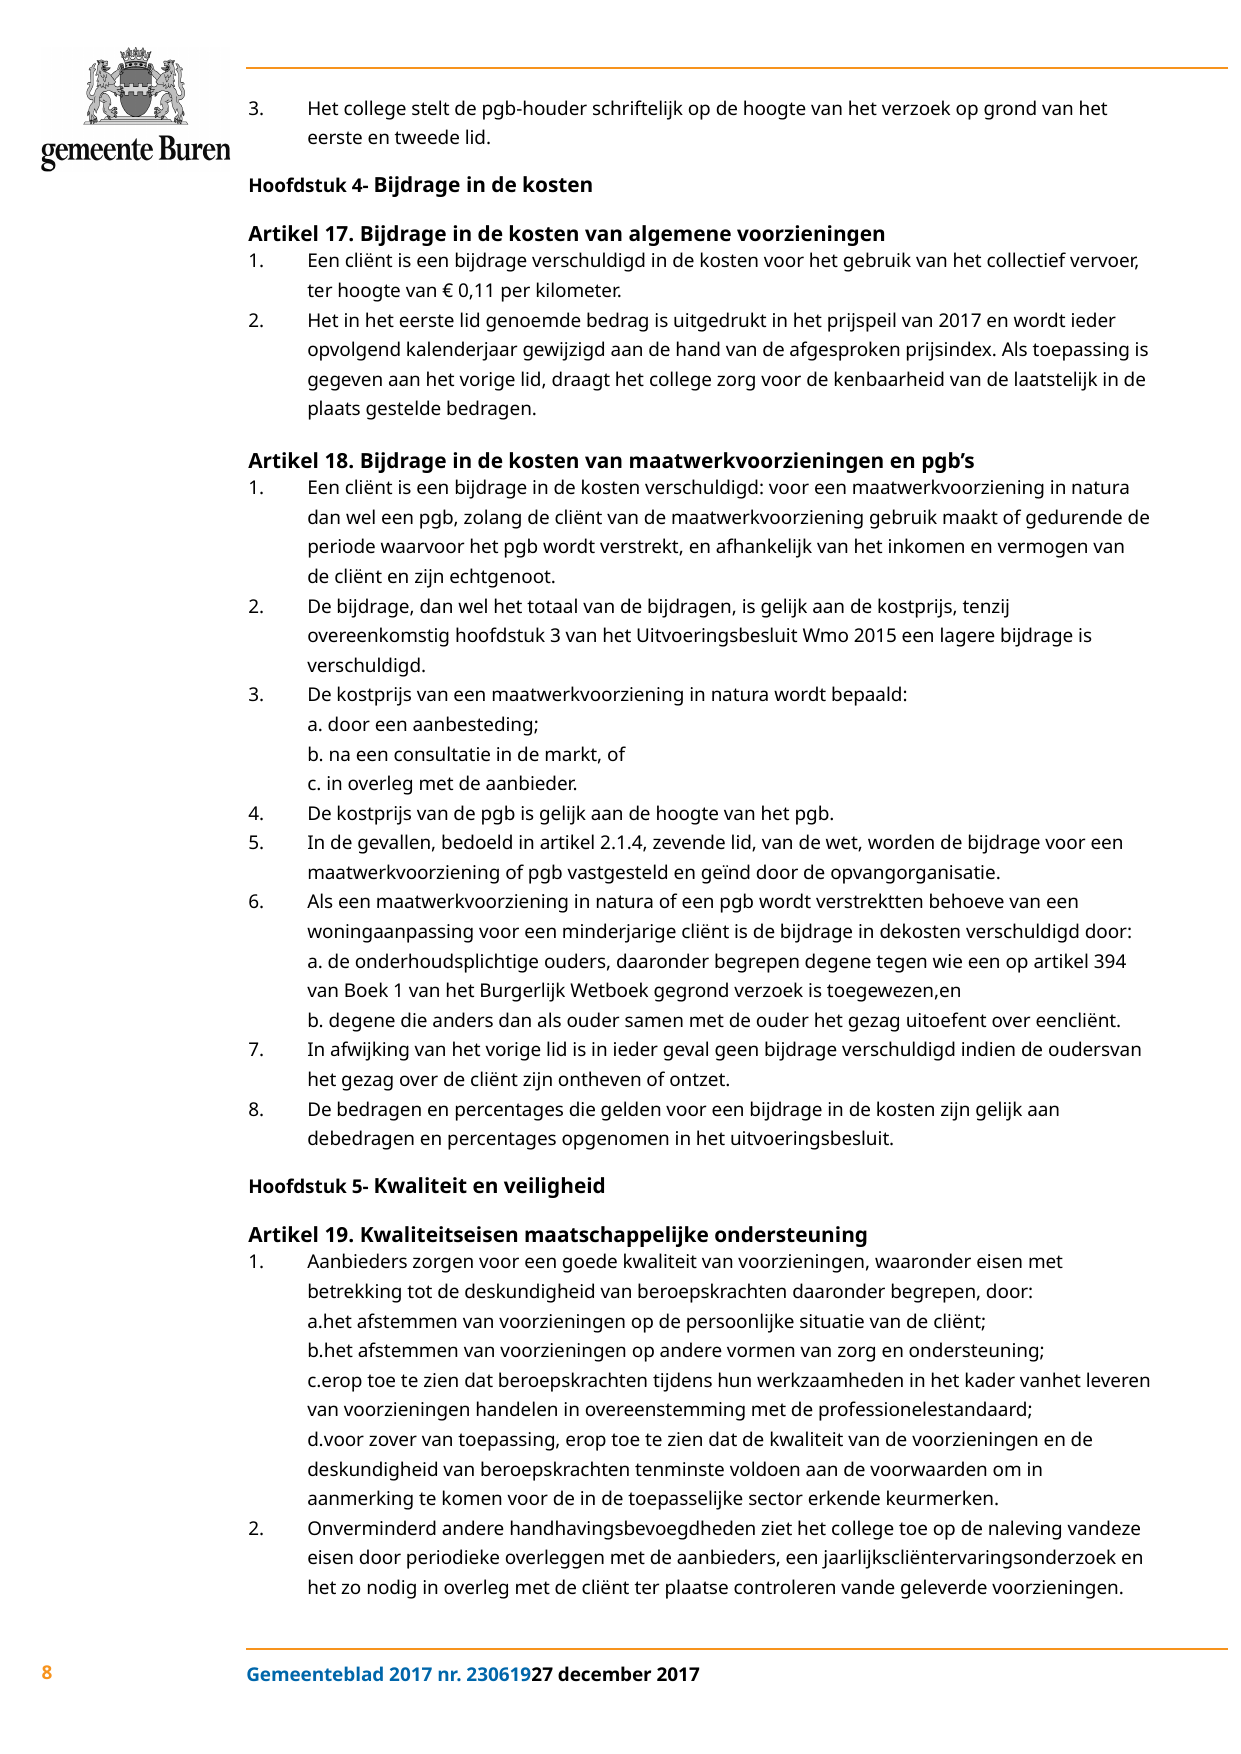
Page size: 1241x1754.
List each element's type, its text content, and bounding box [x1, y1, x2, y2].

list b.het afstemmen van voorzieningen op andere vormen van zorg en ondersteuning; [248, 1337, 1152, 1363]
list d.voor zover van toepassing, erop toe te zien dat de kwaliteit van de voorzieningen en de deskundigheid van beroepskrachten tenminste voldoen aan de voorwaarden om in aanmerking te komen voor de in de toepasselijke sector erkende keurmerken. [248, 1426, 1152, 1511]
list b. na een consultatie in de markt, of [248, 741, 1152, 766]
list In afwijking van het vorige lid is in ieder geval geen bijdrage verschuldigd indien de oudersvan het gezag over de cliënt zijn ontheven of ontzet. [248, 1037, 1152, 1092]
list c.erop toe te zien dat beroepskrachten tijdens hun werkzaamheden in het kader vanhet leveren van voorzieningen handelen in overeenstemming met de professionelestandaard; [248, 1367, 1152, 1422]
list a. door een aanbesteding; [248, 711, 1152, 737]
picture [41, 47, 231, 172]
list Het college stelt de pgb-houder schriftelijk op de hoogte van het verzoek op grond van het eerste en tweede lid. [248, 95, 1152, 150]
text Artikel 17. Bijdrage in de kosten van algemene voorzieningen [248, 219, 1152, 248]
list De bedragen en percentages die gelden voor een bijdrage in de kosten zijn gelijk aan debedragen en percentages opgenomen in het uitvoeringsbesluit. [248, 1096, 1152, 1151]
list De kostprijs van de pgb is gelijk aan de hoogte van het pgb. [248, 800, 1152, 826]
list b. degene die anders dan als ouder samen met de ouder het gezag uitoefent over eencliënt. [248, 1007, 1152, 1033]
list Een cliënt is een bijdrage verschuldigd in de kosten voor het gebruik van het collectief vervoer, ter hoogte van € 0,11 per kilometer. [248, 248, 1152, 303]
list a. de onderhoudsplichtige ouders, daaronder begrepen degene tegen wie een op artikel 394 van Boek 1 van het Burgerlijk Wetboek gegrond verzoek is toegewezen,en [248, 948, 1152, 1003]
text Artikel 19. Kwaliteitseisen maatschappelijke ondersteuning [248, 1220, 1152, 1249]
list De bijdrage, dan wel het totaal van de bijdragen, is gelijk aan de kostprijs, tenzij overeenkomstig hoofdstuk 3 van het Uitvoeringsbesluit Wmo 2015 een lagere bijdrage is verschuldigd. [248, 593, 1152, 678]
list Het in het eerste lid genoemde bedrag is uitgedrukt in het prijspeil van 2017 en wordt ieder opvolgend kalenderjaar gewijzigd aan de hand van de afgesproken prijsindex. Als toepassing is gegeven aan het vorige lid, draagt het college zorg voor de kenbaarheid van de laatstelijk in de plaats gestelde bedragen. [248, 307, 1152, 421]
text Hoofdstuk 4- Bijdrage in de kosten [248, 170, 1152, 198]
list Als een maatwerkvoorziening in natura of een pgb wordt verstrektten behoeve van een woningaanpassing voor een minderjarige cliënt is de bijdrage in dekosten verschuldigd door: [248, 889, 1152, 944]
list c. in overleg met de aanbieder. [248, 770, 1152, 796]
list In de gevallen, bedoeld in artikel 2.1.4, zevende lid, van de wet, worden de bijdrage voor een maatwerkvoorziening of pgb vastgesteld en geïnd door de opvangorganisatie. [248, 829, 1152, 885]
list Een cliënt is een bijdrage in de kosten verschuldigd: voor een maatwerkvoorziening in natura dan wel een pgb, zolang de cliënt van de maatwerkvoorziening gebruik maakt of gedurende de periode waarvoor het pgb wordt verstrekt, en afhankelijk van het inkomen en vermogen van de cliënt en zijn echtgenoot. [248, 474, 1152, 589]
text Artikel 18. Bijdrage in de kosten van maatwerkvoorzieningen en pgb’s [248, 446, 1152, 474]
text Hoofdstuk 5- Kwaliteit en veiligheid [248, 1171, 1152, 1199]
list Onverminderd andere handhavingsbevoegdheden ziet het college toe op de naleving vandeze eisen door periodieke overleggen met de aanbieders, een jaarlijkscliëntervaringsonderzoek en het zo nodig in overleg met de cliënt ter plaatse controleren vande geleverde voorzieningen. [248, 1515, 1152, 1600]
list a.het afstemmen van voorzieningen op de persoonlijke situatie van de cliënt; [248, 1308, 1152, 1333]
list De kostprijs van een maatwerkvoorziening in natura wordt bepaald: [248, 682, 1152, 707]
list Aanbieders zorgen voor een goede kwaliteit van voorzieningen, waaronder eisen met betrekking tot de deskundigheid van beroepskrachten daaronder begrepen, door: [248, 1249, 1152, 1304]
